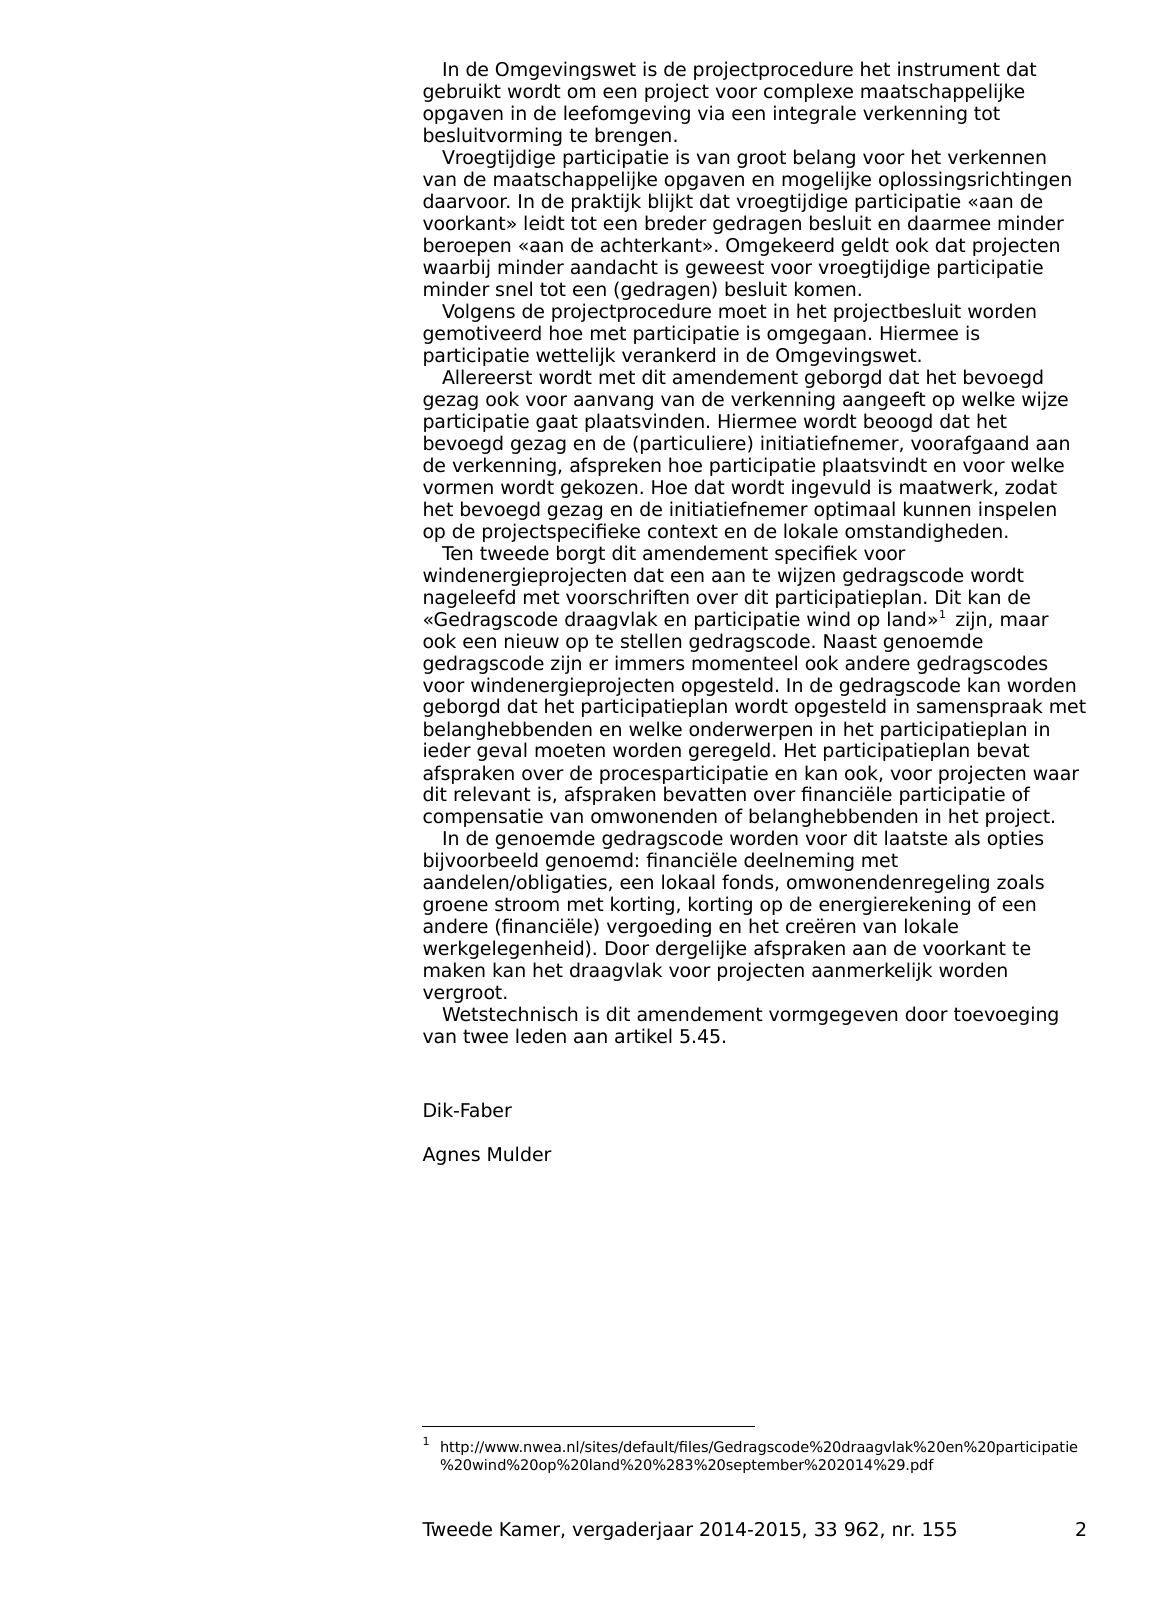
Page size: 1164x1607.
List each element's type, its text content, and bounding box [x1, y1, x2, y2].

text Wetstechnisch is dit amendement vormgegeven door toevoeging van twee leden aan artikel 5.45. [422, 1004, 1087, 1048]
text Vroegtijdige participatie is van groot belang voor het verkennen van de maatschappelijke opgaven en mogelijke oplossingsrichtingen daarvoor. In de praktijk blijkt dat vroegtijdige participatie «aan de voorkant» leidt tot een breder gedragen besluit en daarmee minder beroepen «aan de achterkant». Omgekeerd geldt ook dat projecten waarbij minder aandacht is geweest voor vroegtijdige participatie minder snel tot een (gedragen) besluit komen. [422, 147, 1087, 301]
text Dik-Faber Agnes Mulder [422, 1078, 1087, 1166]
text http://www.nwea.nl/sites/default/files/Gedragscode%20draagvlak%20en%20participatie%20wind%20op%20land%20%283%20september%202014%29.pdf [422, 1435, 1087, 1474]
text In de Omgevingswet is de projectprocedure het instrument dat gebruikt wordt om een project voor complexe maatschappelijke opgaven in de leefomgeving via een integrale verkenning tot besluitvorming te brengen. [422, 59, 1087, 147]
text Allereerst wordt met dit amendement geborgd dat het bevoegd gezag ook voor aanvang van de verkenning aangeeft op welke wijze participatie gaat plaatsvinden. Hiermee wordt beoogd dat het bevoegd gezag en de (particuliere) initiatiefnemer, voorafgaand aan de verkenning, afspreken hoe participatie plaatsvindt en voor welke vormen wordt gekozen. Hoe dat wordt ingevuld is maatwerk, zodat het bevoegd gezag en de initiatiefnemer optimaal kunnen inspelen op de projectspecifieke context en de lokale omstandigheden. [422, 367, 1087, 543]
text Volgens de projectprocedure moet in het projectbesluit worden gemotiveerd hoe met participatie is omgegaan. Hiermee is participatie wettelijk verankerd in de Omgevingswet. [422, 301, 1087, 367]
text Ten tweede borgt dit amendement specifiek voor windenergieprojecten dat een aan te wijzen gedragscode wordt nageleefd met voorschriften over dit participatieplan. Dit kan de «Gedragscode draagvlak en participatie wind op land» zijn, maar ook een nieuw op te stellen gedragscode. Naast genoemde gedragscode zijn er immers momenteel ook andere gedragscodes voor windenergieprojecten opgesteld. In de gedragscode kan worden geborgd dat het participatieplan wordt opgesteld in samenspraak met belanghebbenden en welke onderwerpen in het participatieplan in ieder geval moeten worden geregeld. Het participatieplan bevat afspraken over de procesparticipatie en kan ook, voor projecten waar dit relevant is, afspraken bevatten over financiële participatie of compensatie van omwonenden of belanghebbenden in het project. [422, 543, 1087, 828]
text In de genoemde gedragscode worden voor dit laatste als opties bijvoorbeeld genoemd: financiële deelneming met aandelen/obligaties, een lokaal fonds, omwonendenregeling zoals groene stroom met korting, korting op de energierekening of een andere (financiële) vergoeding en het creëren van lokale werkgelegenheid). Door dergelijke afspraken aan de voorkant te maken kan het draagvlak voor projecten aanmerkelijk worden vergroot. [422, 828, 1087, 1004]
